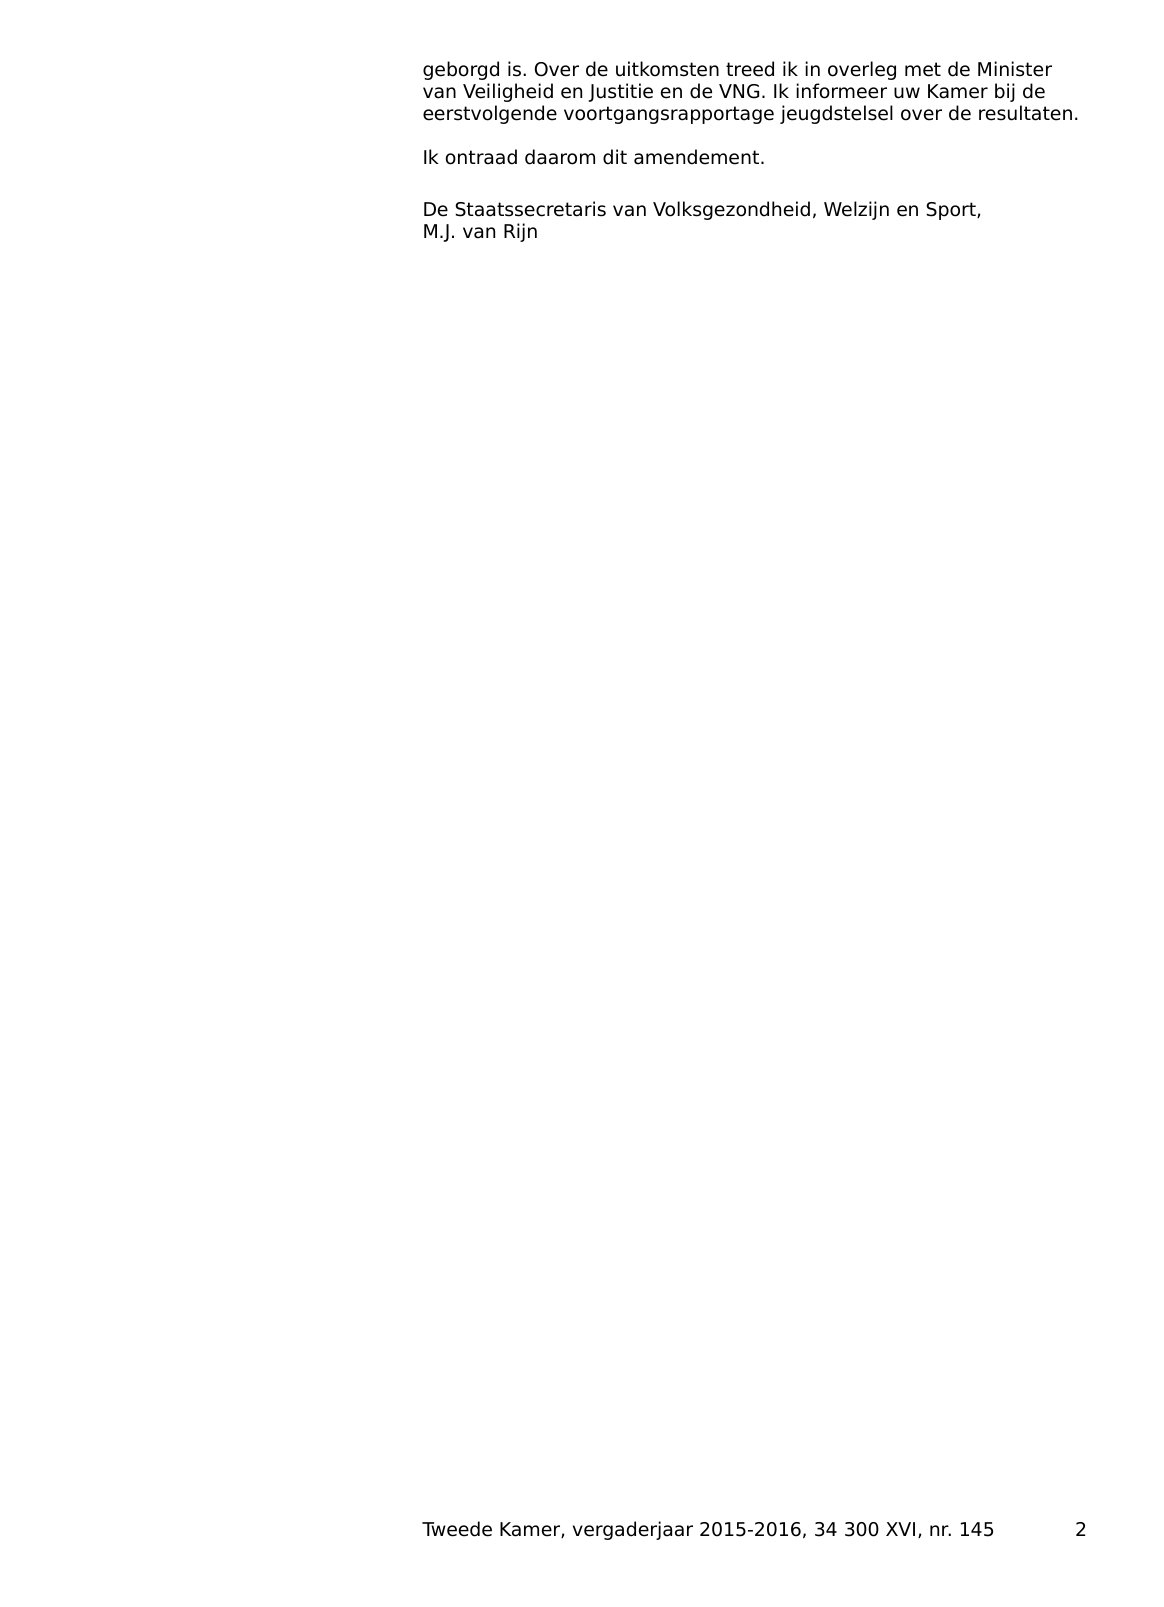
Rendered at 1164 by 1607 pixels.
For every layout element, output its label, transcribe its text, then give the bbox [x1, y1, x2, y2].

text geborgd is. Over de uitkomsten treed ik in overleg met de Minister van Veiligheid en Justitie en de VNG. Ik informeer uw Kamer bij de eerstvolgende voortgangsrapportage jeugdstelsel over de resultaten. [422, 59, 1087, 125]
text De Staatssecretaris van Volksgezondheid, Welzijn en Sport, M.J. van Rijn [422, 199, 1087, 243]
text Ik ontraad daarom dit amendement. [422, 147, 1087, 169]
